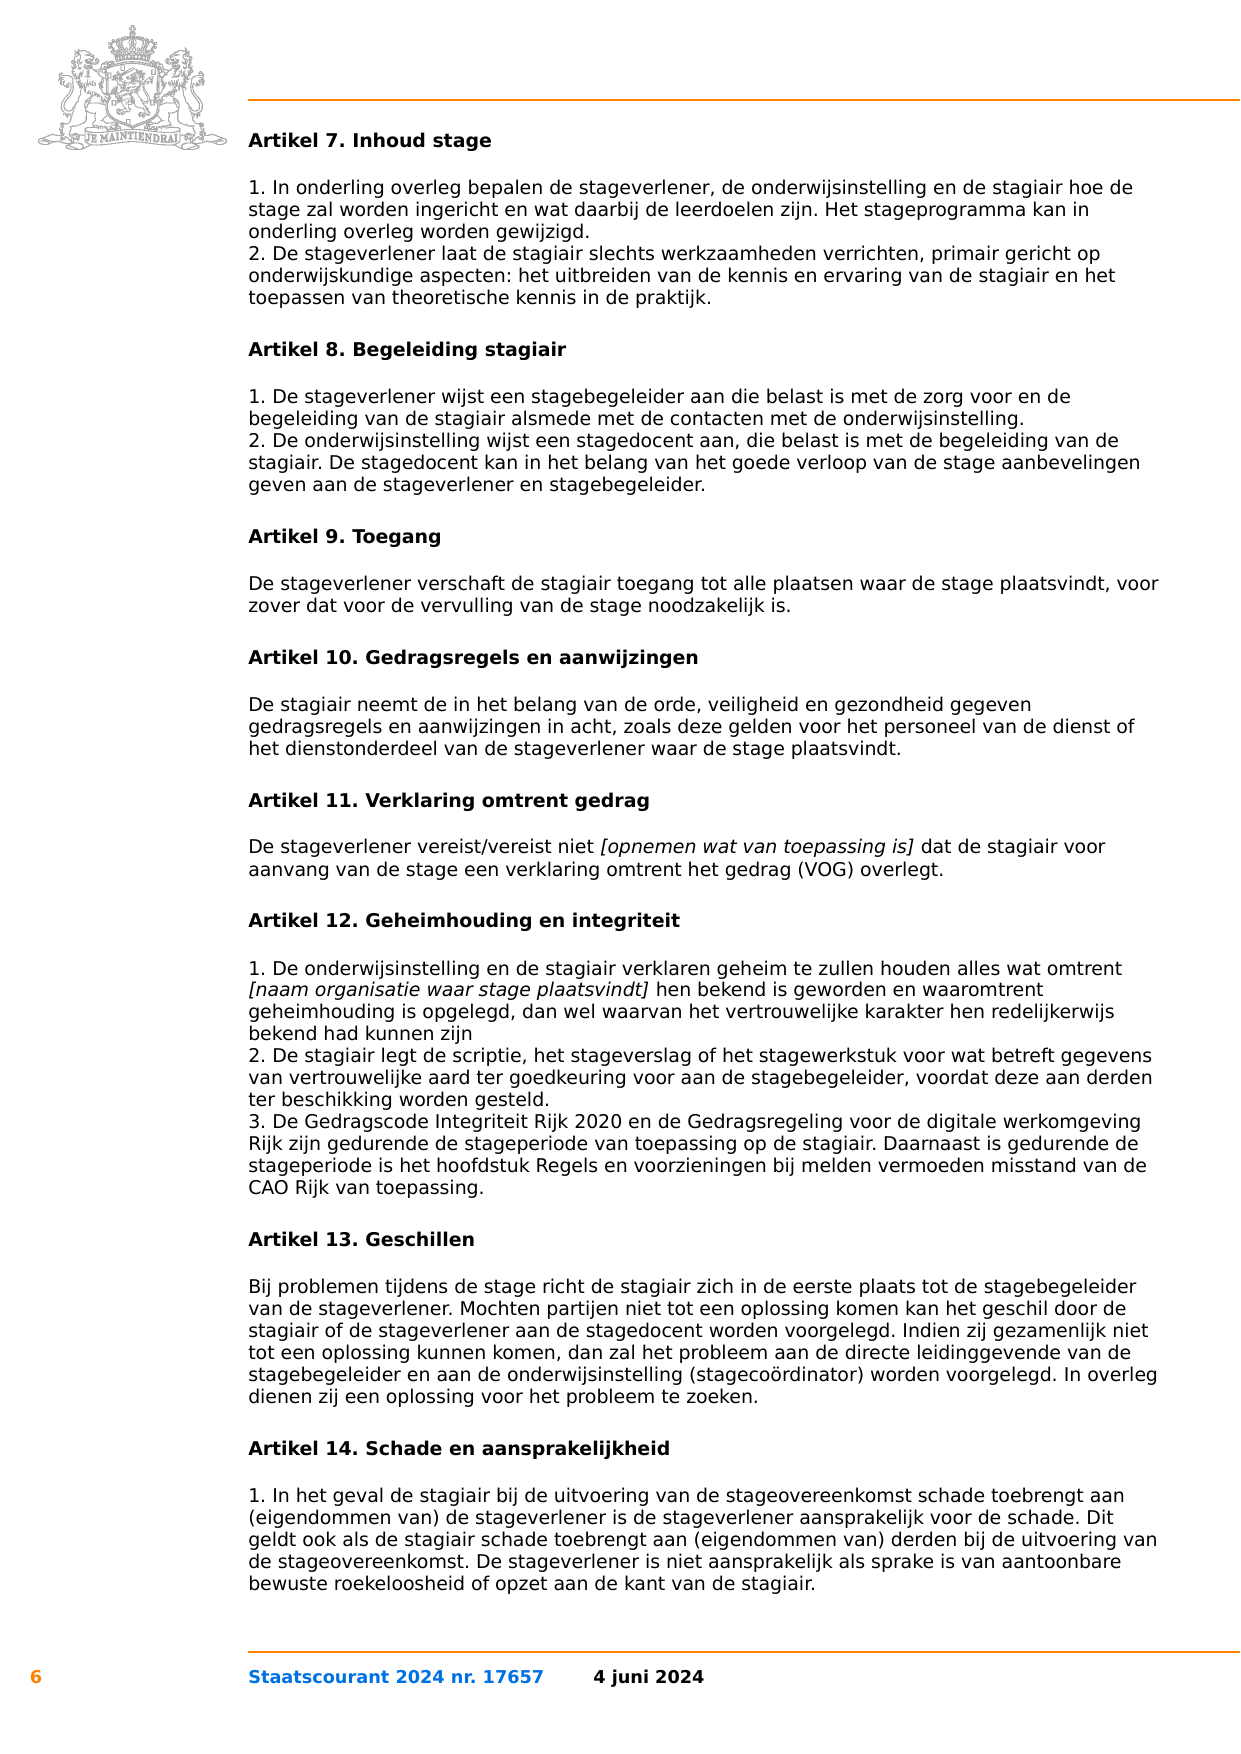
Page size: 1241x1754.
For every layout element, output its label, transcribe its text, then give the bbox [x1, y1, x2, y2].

picture [38, 25, 227, 150]
subtitle Artikel 11. Verklaring omtrent gedrag [248, 789, 1163, 811]
text 2. De stageverlener laat de stagiair slechts werkzaamheden verrichten, primair gericht op onderwijskundige aspecten: het uitbreiden van de kennis en ervaring van de stagiair en het toepassen van theoretische kennis in de praktijk. [248, 243, 1163, 309]
subtitle Artikel 8. Begeleiding stagiair [248, 339, 1163, 361]
text 1. In onderling overleg bepalen de stageverlener, de onderwijsinstelling en de stagiair hoe de stage zal worden ingericht en wat daarbij de leerdoelen zijn. Het stageprogramma kan in onderling overleg worden gewijzigd. [248, 177, 1163, 243]
text 2. De onderwijsinstelling wijst een stagedocent aan, die belast is met de begeleiding van de stagiair. De stagedocent kan in het belang van het goede verloop van de stage aanbevelingen geven aan de stageverlener en stagebegeleider. [248, 430, 1163, 496]
text 1. In het geval de stagiair bij de uitvoering van de stageovereenkomst schade toebrengt aan (eigendommen van) de stageverlener is de stageverlener aansprakelijk voor de schade. Dit geldt ook als de stagiair schade toebrengt aan (eigendommen van) derden bij de uitvoering van de stageovereenkomst. De stageverlener is niet aansprakelijk als sprake is van aantoonbare bewuste roekeloosheid of opzet aan de kant van de stagiair. [248, 1485, 1163, 1595]
text 1. De stageverlener wijst een stagebegeleider aan die belast is met de zorg voor en de begeleiding van de stagiair alsmede met de contacten met de onderwijsinstelling. [248, 386, 1163, 430]
text De stageverlener verschaft de stagiair toegang tot alle plaatsen waar de stage plaatsvindt, voor zover dat voor de vervulling van de stage noodzakelijk is. [248, 573, 1163, 617]
subtitle Artikel 7. Inhoud stage [248, 130, 1163, 152]
subtitle Artikel 12. Geheimhouding en integriteit [248, 910, 1163, 932]
subtitle Artikel 9. Toegang [248, 526, 1163, 548]
text 2. De stagiair legt de scriptie, het stageverslag of het stagewerkstuk voor wat betreft gegevens van vertrouwelijke aard ter goedkeuring voor aan de stagebegeleider, voordat deze aan derden ter beschikking worden gesteld. [248, 1045, 1163, 1111]
text Bij problemen tijdens de stage richt de stagiair zich in de eerste plaats tot de stagebegeleider van de stageverlener. Mochten partijen niet tot een oplossing komen kan het geschil door de stagiair of de stageverlener aan de stagedocent worden voorgelegd. Indien zij gezamenlijk niet tot een oplossing kunnen komen, dan zal het probleem aan de directe leidinggevende van de stagebegeleider en aan de onderwijsinstelling (stagecoördinator) worden voorgelegd. In overleg dienen zij een oplossing voor het probleem te zoeken. [248, 1276, 1163, 1408]
text De stageverlener vereist/vereist niet [opnemen wat van toepassing is] dat de stagiair voor aanvang van de stage een verklaring omtrent het gedrag (VOG) overlegt. [248, 836, 1163, 880]
text 1. De onderwijsinstelling en de stagiair verklaren geheim te zullen houden alles wat omtrent [naam organisatie waar stage plaatsvindt] hen bekend is geworden en waaromtrent geheimhouding is opgelegd, dan wel waarvan het vertrouwelijke karakter hen redelijkerwijs bekend had kunnen zijn [248, 957, 1163, 1045]
subtitle Artikel 13. Geschillen [248, 1229, 1163, 1251]
subtitle Artikel 14. Schade en aansprakelijkheid [248, 1438, 1163, 1460]
subtitle Artikel 10. Gedragsregels en aanwijzingen [248, 647, 1163, 668]
text De stagiair neemt de in het belang van de orde, veiligheid en gezondheid gegeven gedragsregels en aanwijzingen in acht, zoals deze gelden voor het personeel van de dienst of het dienstonderdeel van de stageverlener waar de stage plaatsvindt. [248, 693, 1163, 759]
text 3. De Gedragscode Integriteit Rijk 2020 en de Gedragsregeling voor de digitale werkomgeving Rijk zijn gedurende de stageperiode van toepassing op de stagiair. Daarnaast is gedurende de stageperiode is het hoofdstuk Regels en voorzieningen bij melden vermoeden misstand van de CAO Rijk van toepassing. [248, 1111, 1163, 1199]
